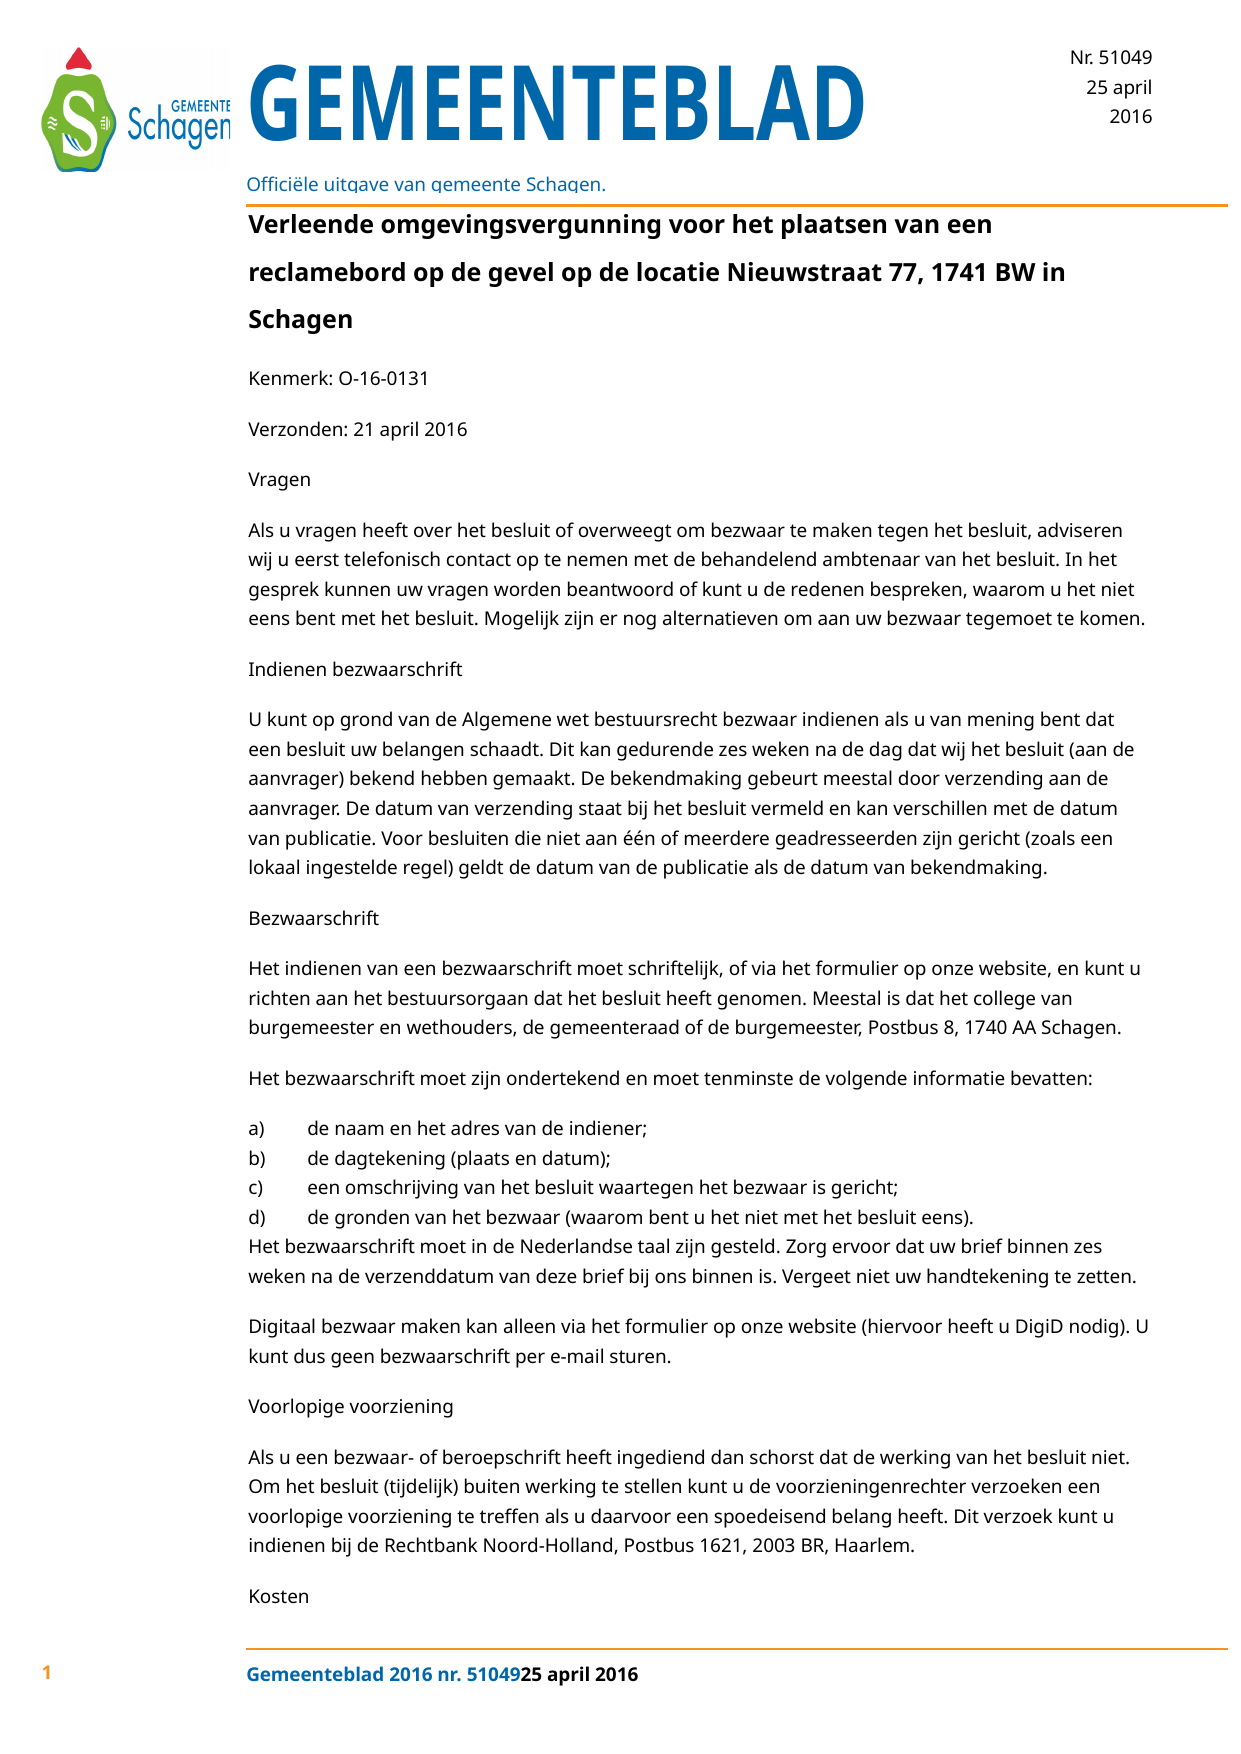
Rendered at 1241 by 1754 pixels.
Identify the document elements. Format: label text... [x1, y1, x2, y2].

text Kosten [248, 1583, 1152, 1609]
text Digitaal bezwaar maken kan alleen via het formulier op onze website (hiervoor heeft u DigiD nodig). U kunt dus geen bezwaarschrift per e-mail sturen. [248, 1313, 1152, 1369]
text Kenmerk: O-16-0131 [248, 366, 1152, 391]
text Indienen bezwaarschrift [248, 656, 1152, 682]
list de naam en het adres van de indiener; [248, 1115, 1152, 1141]
text Als u vragen heeft over het besluit of overweegt om bezwaar te maken tegen het besluit, adviseren wij u eerst telefonisch contact op te nemen met de behandelend ambtenaar van het besluit. In het gesprek kunnen uw vragen worden beantwoord of kunt u de redenen bespreken, waarom u het niet eens bent met het besluit. Mogelijk zijn er nog alternatieven om aan uw bezwaar tegemoet te komen. [248, 517, 1152, 631]
text Verzonden: 21 april 2016 [248, 416, 1152, 442]
text Vragen [248, 466, 1152, 492]
text Bezwaarschrift [248, 905, 1152, 930]
picture [41, 47, 231, 172]
text Het indienen van een bezwaarschrift moet schriftelijk, of via het formulier op onze website, en kunt u richten aan het bestuursorgaan dat het besluit heeft genomen. Meestal is dat het college van burgemeester en wethouders, de gemeenteraad of de burgemeester, Postbus 8, 1740 AA Schagen. [248, 955, 1152, 1040]
text Het bezwaarschrift moet zijn ondertekend en moet tenminste de volgende informatie bevatten: [248, 1065, 1152, 1090]
text Verleende omgevingsvergunning voor het plaatsen van een reclamebord op de gevel op de locatie Nieuwstraat 77, 1741 BW in Schagen [248, 207, 1152, 336]
text Als u een bezwaar- of beroepschrift heeft ingediend dan schorst dat de werking van het besluit niet. Om het besluit (tijdelijk) buiten werking te stellen kunt u de voorzieningenrechter verzoeken een voorlopige voorziening te treffen als u daarvoor een spoedeisend belang heeft. Dit verzoek kunt u indienen bij de Rechtbank Noord-Holland, Postbus 1621, 2003 BR, Haarlem. [248, 1444, 1152, 1558]
text Voorlopige voorziening [248, 1393, 1152, 1419]
list een omschrijving van het besluit waartegen het bezwaar is gericht; [248, 1174, 1152, 1200]
text Het bezwaarschrift moet in de Nederlandse taal zijn gesteld. Zorg ervoor dat uw brief binnen zes weken na de verzenddatum van deze brief bij ons binnen is. Vergeet niet uw handtekening te zetten. [248, 1233, 1152, 1289]
text U kunt op grond van de Algemene wet bestuursrecht bezwaar indienen als u van mening bent dat een besluit uw belangen schaadt. Dit kan gedurende zes weken na de dag dat wij het besluit (aan de aanvrager) bekend hebben gemaakt. De bekendmaking gebeurt meestal door verzending aan de aanvrager. De datum van verzending staat bij het besluit vermeld en kan verschillen met de datum van publicatie. Voor besluiten die niet aan één of meerdere geadresseerden zijn gericht (zoals een lokaal ingestelde regel) geldt de datum van de publicatie als de datum van bekendmaking. [248, 706, 1152, 880]
list de dagtekening (plaats en datum); [248, 1145, 1152, 1170]
list de gronden van het bezwaar (waarom bent u het niet met het besluit eens). [248, 1204, 1152, 1229]
